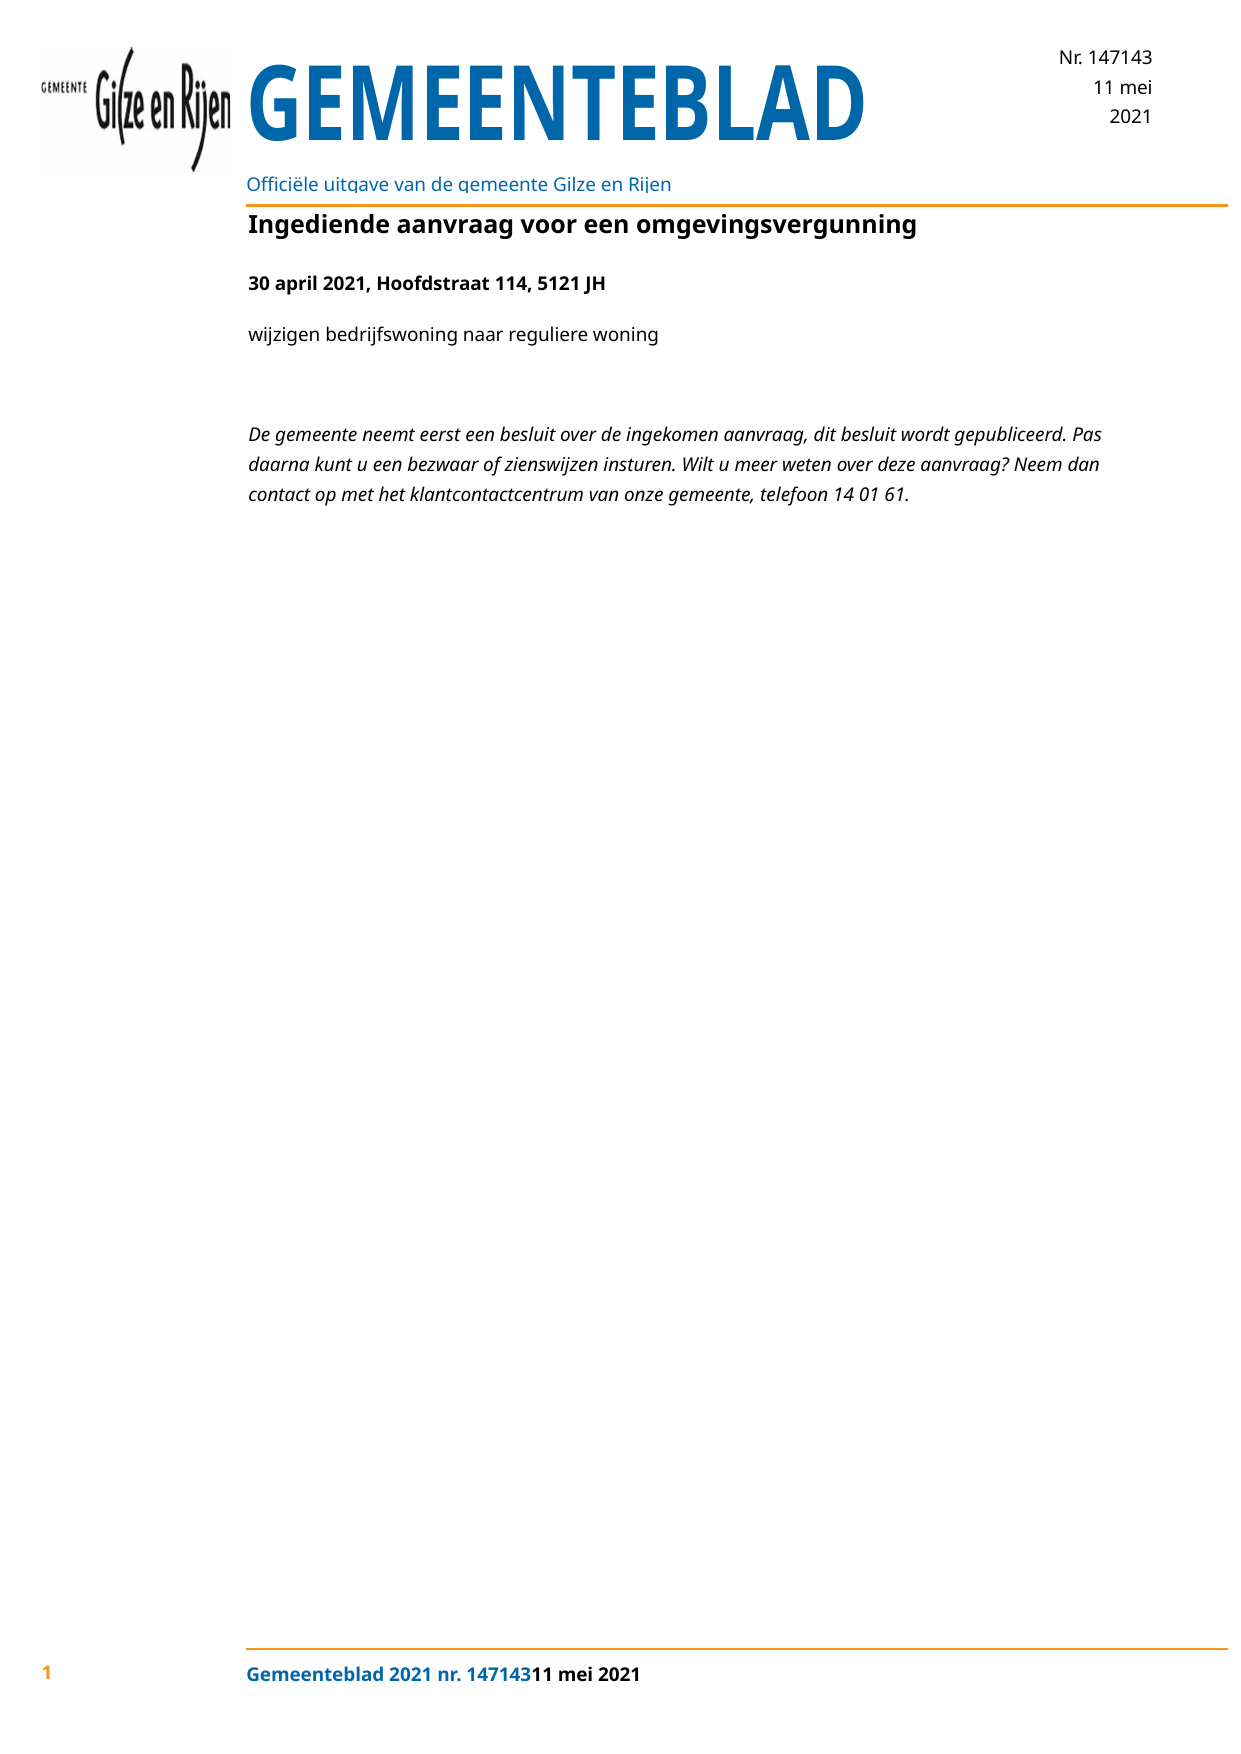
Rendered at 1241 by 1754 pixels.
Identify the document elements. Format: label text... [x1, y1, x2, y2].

text De gemeente neemt eerst een besluit over de ingekomen aanvraag, dit besluit wordt gepubliceerd. Pas daarna kunt u een bezwaar of zienswijzen insturen. Wilt u meer weten over deze aanvraag? Neem dan contact op met het klantcontactcentrum van onze gemeente, telefoon 14 01 61. [248, 422, 1152, 506]
text 30 april 2021, Hoofdstraat 114, 5121 JH [248, 270, 1152, 296]
text Ingediende aanvraag voor een omgevingsvergunning [248, 207, 1152, 241]
text wijzigen bedrijfswoning naar reguliere woning [248, 321, 1152, 346]
picture [41, 47, 231, 172]
